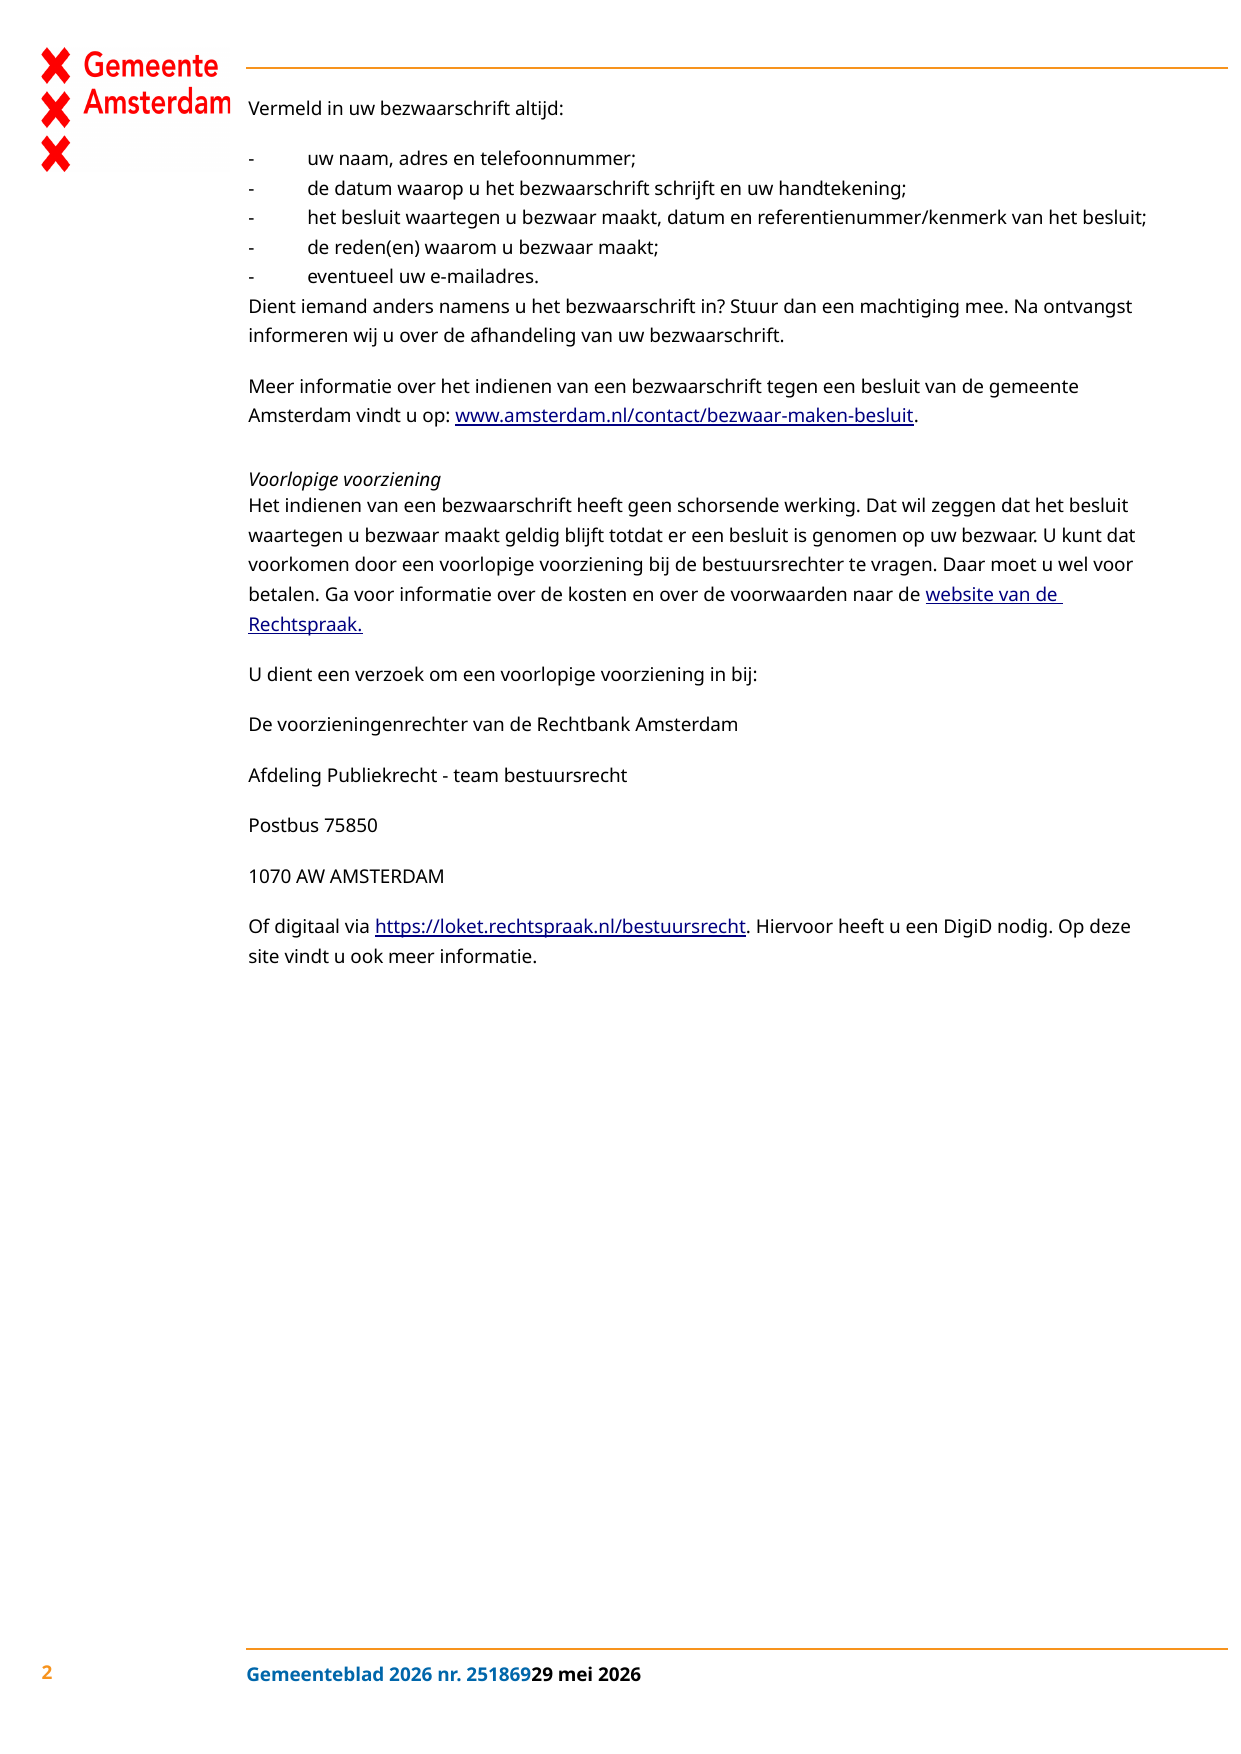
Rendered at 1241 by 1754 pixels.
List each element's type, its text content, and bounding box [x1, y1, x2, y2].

list het besluit waartegen u bezwaar maakt, datum en referentienummer/kenmerk van het besluit; [248, 204, 1152, 230]
text Afdeling Publiekrecht - team bestuursrecht [248, 762, 1152, 788]
text De voorzieningenrechter van de Rechtbank Amsterdam [248, 712, 1152, 737]
text Postbus 75850 [248, 812, 1152, 838]
list de reden(en) waarom u bezwaar maakt; [248, 234, 1152, 260]
text Voorlopige voorziening [248, 467, 1152, 492]
picture [41, 47, 231, 172]
text Het indienen van een bezwaarschrift heeft geen schorsende werking. Dat wil zeggen dat het besluit waartegen u bezwaar maakt geldig blijft totdat er een besluit is genomen op uw bezwaar. U kunt dat voorkomen door een voorlopige voorziening bij de bestuursrechter te vragen. Daar moet u wel voor betalen. Ga voor informatie over de kosten en over de voorwaarden naar de website van de Rechtspraak. [248, 492, 1152, 636]
text U dient een verzoek om een voorlopige voorziening in bij: [248, 661, 1152, 687]
text Dient iemand anders namens u het bezwaarschrift in? Stuur dan een machtiging mee. Na ontvangst informeren wij u over de afhandeling van uw bezwaarschrift. [248, 293, 1152, 348]
text 1070 AW AMSTERDAM [248, 863, 1152, 888]
text Meer informatie over het indienen van een bezwaarschrift tegen een besluit van de gemeente Amsterdam vindt u op: www.amsterdam.nl/contact/bezwaar-maken-besluit. [248, 373, 1152, 428]
list eventueel uw e-mailadres. [248, 263, 1152, 289]
list de datum waarop u het bezwaarschrift schrijft en uw handtekening; [248, 175, 1152, 201]
list uw naam, adres en telefoonnummer; [248, 145, 1152, 171]
text Vermeld in uw bezwaarschrift altijd: [248, 95, 1152, 121]
text Of digitaal via https://loket.rechtspraak.nl/bestuursrecht. Hiervoor heeft u een DigiD nodig. Op deze site vindt u ook meer informatie. [248, 913, 1152, 968]
